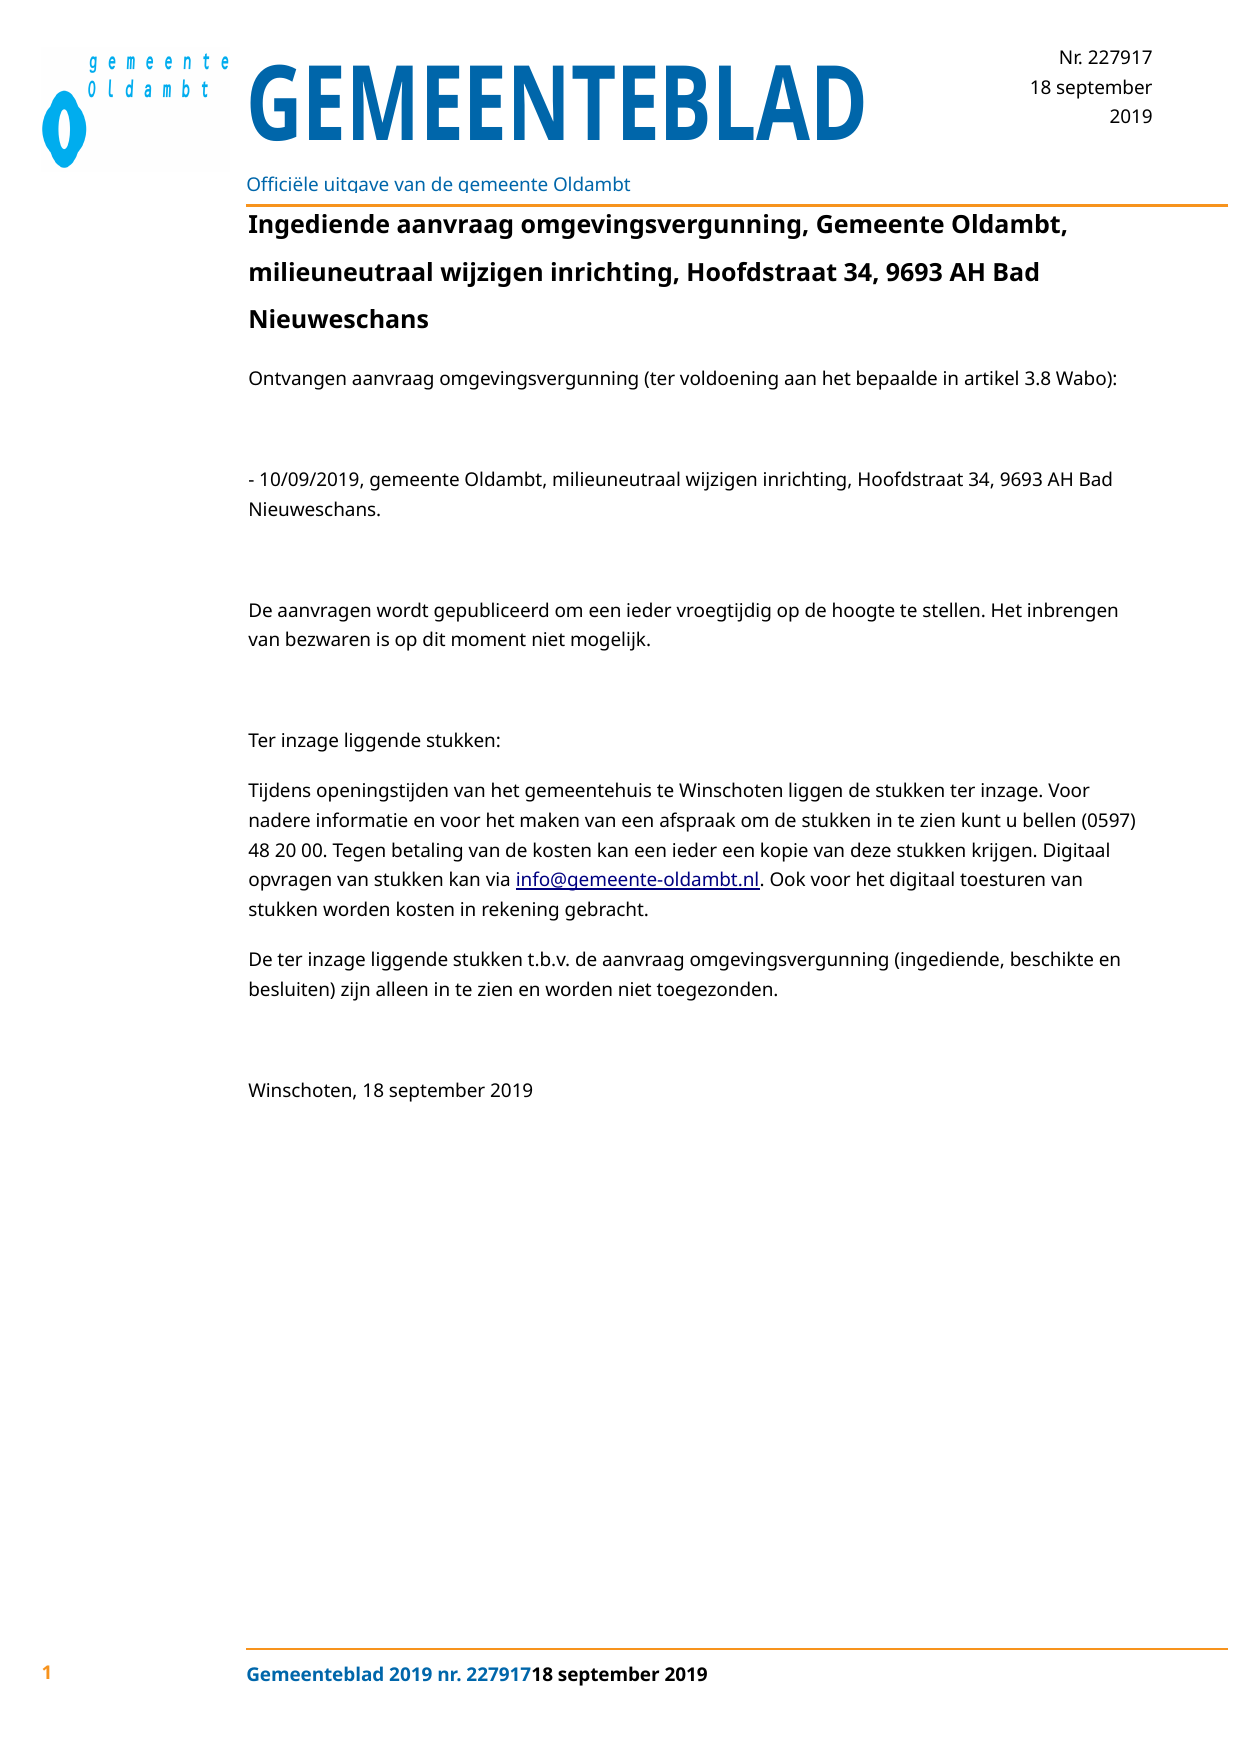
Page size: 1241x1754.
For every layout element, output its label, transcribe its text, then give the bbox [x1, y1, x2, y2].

text Ingediende aanvraag omgevingsvergunning, Gemeente Oldambt, milieuneutraal wijzigen inrichting, Hoofdstraat 34, 9693 AH Bad Nieuweschans [248, 207, 1152, 336]
picture [41, 47, 231, 172]
text De aanvragen wordt gepubliceerd om een ieder vroegtijdig op de hoogte te stellen. Het inbrengen van bezwaren is op dit moment niet mogelijk. [248, 597, 1152, 652]
text - 10/09/2019, gemeente Oldambt, milieuneutraal wijzigen inrichting, Hoofdstraat 34, 9693 AH Bad Nieuweschans. [248, 466, 1152, 522]
text Winschoten, 18 september 2019 [248, 1077, 1152, 1102]
text Tijdens openingstijden van het gemeentehuis te Winschoten liggen de stukken ter inzage. Voor nadere informatie en voor het maken van een afspraak om de stukken in te zien kunt u bellen (0597) 48 20 00. Tegen betaling van de kosten kan een ieder een kopie van deze stukken krijgen. Digitaal opvragen van stukken kan via info@gemeente-oldambt.nl. Ook voor het digitaal toesturen van stukken worden kosten in rekening gebracht. [248, 778, 1152, 922]
text Ter inzage liggende stukken: [248, 727, 1152, 753]
text De ter inzage liggende stukken t.b.v. de aanvraag omgevingsvergunning (ingediende, beschikte en besluiten) zijn alleen in te zien en worden niet toegezonden. [248, 946, 1152, 1002]
text Ontvangen aanvraag omgevingsvergunning (ter voldoening aan het bepaalde in artikel 3.8 Wabo): [248, 366, 1152, 391]
